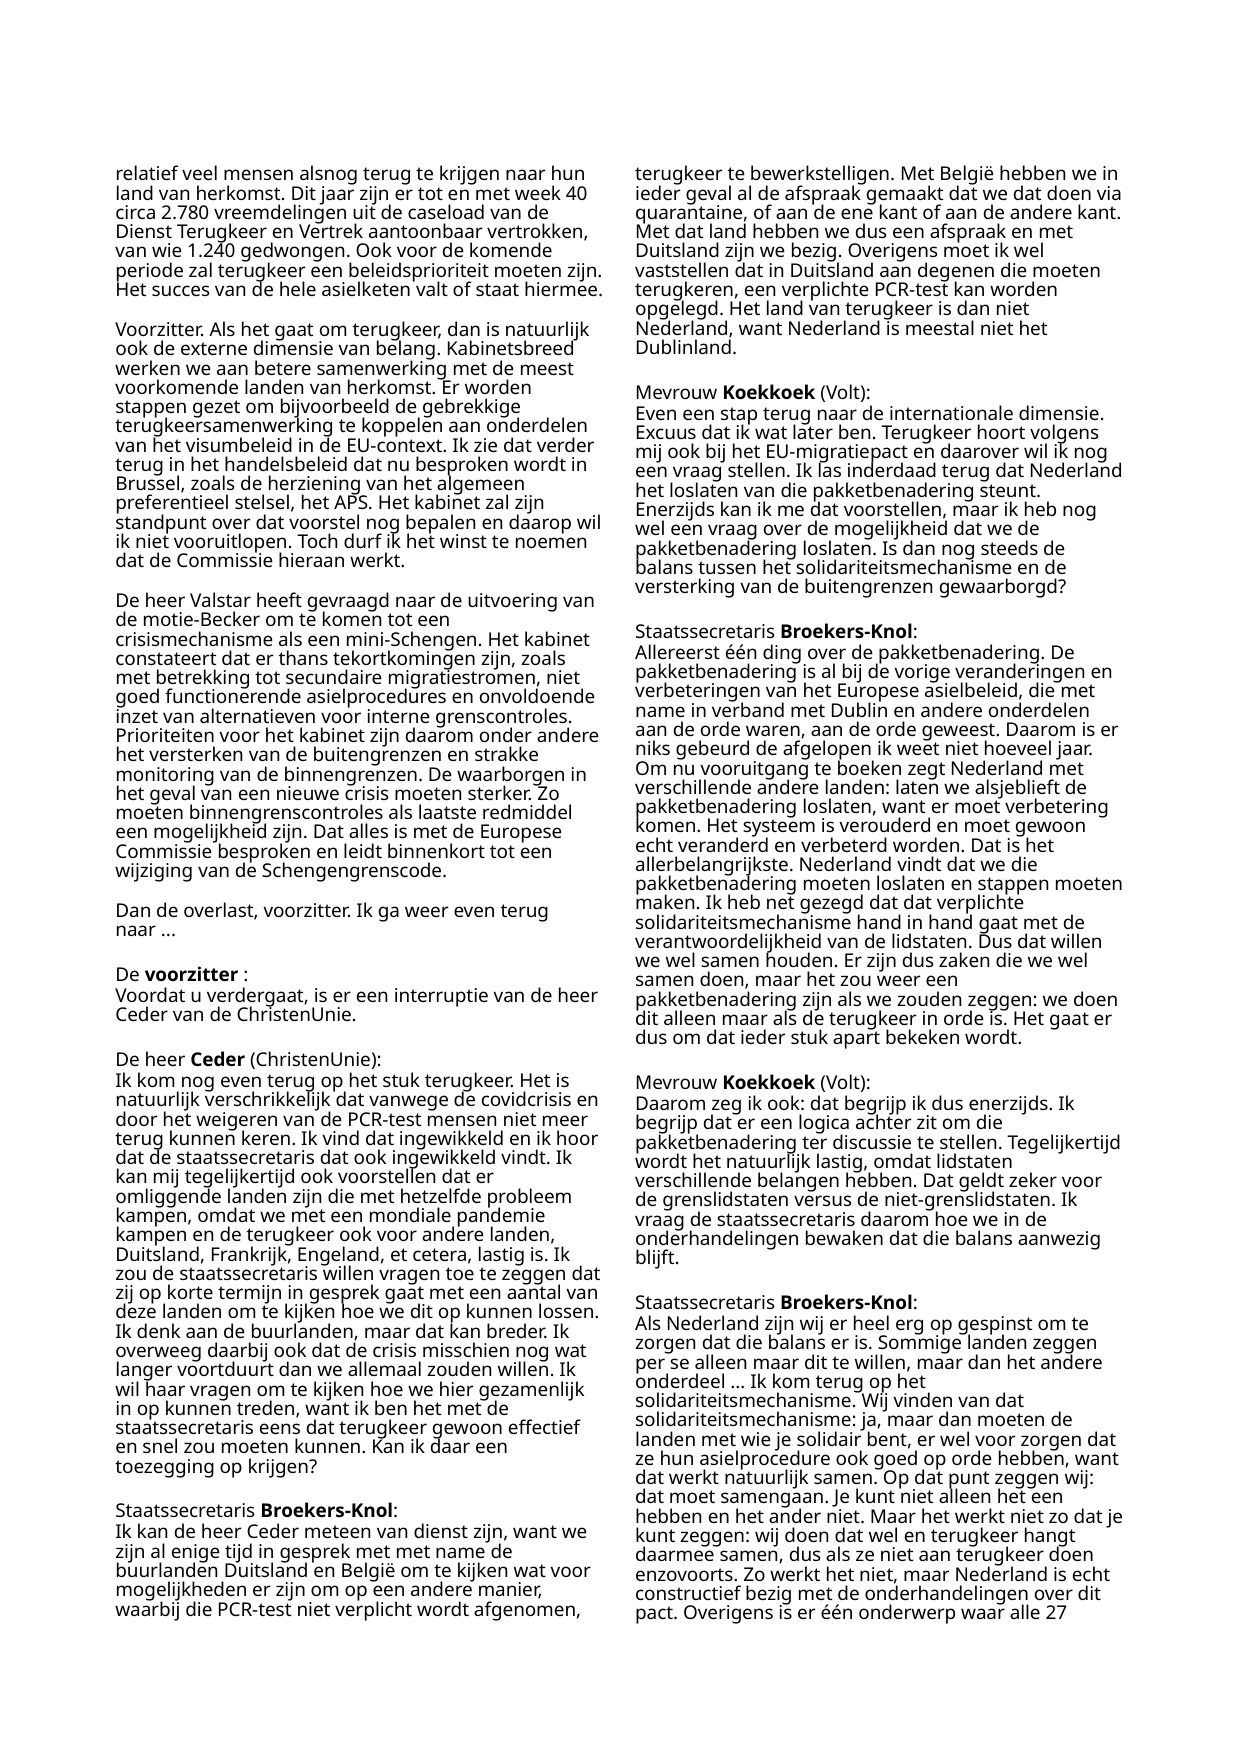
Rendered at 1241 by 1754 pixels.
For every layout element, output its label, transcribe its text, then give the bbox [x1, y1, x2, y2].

text De heer Ceder (ChristenUnie): [115, 1046, 605, 1072]
text De heer Valstar heeft gevraagd naar de uitvoering van de motie-Becker om te komen tot een crisismechanisme als een mini-Schengen. Het kabinet constateert dat er thans tekortkomingen zijn, zoals met betrekking tot secundaire migratiestromen, niet goed functionerende asielprocedures en onvoldoende inzet van alternatieven voor interne grenscontroles. Prioriteiten voor het kabinet zijn daarom onder andere het versterken van de buitengrenzen en strakke monitoring van de binnengrenzen. De waarborgen in het geval van een nieuwe crisis moeten sterker. Zo moeten binnengrenscontroles als laatste redmiddel een mogelijkheid zijn. Dat alles is met de Europese Commissie besproken en leidt binnenkort tot een wijziging van de Schengengrenscode. [115, 592, 605, 881]
text Dan de overlast, voorzitter. Ik ga weer even terug naar ... [115, 902, 605, 941]
text Mevrouw Koekkoek (Volt): [635, 1069, 1125, 1095]
text Voorzitter. Als het gaat om terugkeer, dan is natuurlijk ook de externe dimensie van belang. Kabinetsbreed werken we aan betere samenwerking met de meest voorkomende landen van herkomst. Er worden stappen gezet om bijvoorbeeld de gebrekkige terugkeersamenwerking te koppelen aan onderdelen van het visumbeleid in de EU-context. Ik zie dat verder terug in het handelsbeleid dat nu besproken wordt in Brussel, zoals de herziening van het algemeen preferentieel stelsel, het APS. Het kabinet zal zijn standpunt over dat voorstel nog bepalen en daarop wil ik niet vooruitlopen. Toch durf ik het winst te noemen dat de Commissie hieraan werkt. [115, 321, 605, 571]
text Ik kom nog even terug op het stuk terugkeer. Het is natuurlijk verschrikkelijk dat vanwege de covidcrisis en door het weigeren van de PCR-test mensen niet meer terug kunnen keren. Ik vind dat ingewikkeld en ik hoor dat de staatssecretaris dat ook ingewikkeld vindt. Ik kan mij tegelijkertijd ook voorstellen dat er omliggende landen zijn die met hetzelfde probleem kampen, omdat we met een mondiale pandemie kampen en de terugkeer ook voor andere landen, Duitsland, Frankrijk, Engeland, et cetera, lastig is. Ik zou de staatssecretaris willen vragen toe te zeggen dat zij op korte termijn in gesprek gaat met een aantal van deze landen om te kijken hoe we dit op kunnen lossen. Ik denk aan de buurlanden, maar dat kan breder. Ik overweeg daarbij ook dat de crisis misschien nog wat langer voortduurt dan we allemaal zouden willen. Ik wil haar vragen om te kijken hoe we hier gezamenlijk in op kunnen treden, want ik ben het met de staatssecretaris eens dat terugkeer gewoon effectief en snel zou moeten kunnen. Kan ik daar een toezegging op krijgen? [115, 1072, 605, 1477]
text relatief veel mensen alsnog terug te krijgen naar hun land van herkomst. Dit jaar zijn er tot en met week 40 circa 2.780 vreemdelingen uit de caseload van de Dienst Terugkeer en Vertrek aantoonbaar vertrokken, van wie 1.240 gedwongen. Ook voor de komende periode zal terugkeer een beleidsprioriteit moeten zijn. Het succes van de hele asielketen valt of staat hiermee. [115, 165, 605, 300]
text De voorzitter : [115, 961, 605, 987]
text terugkeer te bewerkstelligen. Met België hebben we in ieder geval al de afspraak gemaakt dat we dat doen via quarantaine, of aan de ene kant of aan de andere kant. Met dat land hebben we dus een afspraak en met Duitsland zijn we bezig. Overigens moet ik wel vaststellen dat in Duitsland aan degenen die moeten terugkeren, een verplichte PCR-test kan worden opgelegd. Het land van terugkeer is dan niet Nederland, want Nederland is meestal niet het Dublinland. [635, 165, 1125, 358]
text Ik kan de heer Ceder meteen van dienst zijn, want we zijn al enige tijd in gesprek met met name de buurlanden Duitsland en België om te kijken wat voor mogelijkheden er zijn om op een andere manier, waarbij die PCR-test niet verplicht wordt afgenomen, [115, 1523, 605, 1620]
text Staatssecretaris Broekers-Knol: [635, 618, 1125, 644]
text Mevrouw Koekkoek (Volt): [635, 379, 1125, 404]
text Staatssecretaris Broekers-Knol: [635, 1289, 1125, 1315]
text Even een stap terug naar de internationale dimensie. Excuus dat ik wat later ben. Terugkeer hoort volgens mij ook bij het EU-migratiepact en daarover wil ik nog een vraag stellen. Ik las inderdaad terug dat Nederland het loslaten van die pakketbenadering steunt. Enerzijds kan ik me dat voorstellen, maar ik heb nog wel een vraag over de mogelijkheid dat we de pakketbenadering loslaten. Is dan nog steeds de balans tussen het solidariteitsmechanisme en de versterking van de buitengrenzen gewaarborgd? [635, 404, 1125, 597]
text Daarom zeg ik ook: dat begrijp ik dus enerzijds. Ik begrijp dat er een logica achter zit om die pakketbenadering ter discussie te stellen. Tegelijkertijd wordt het natuurlijk lastig, omdat lidstaten verschillende belangen hebben. Dat geldt zeker voor de grenslidstaten versus de niet-grenslidstaten. Ik vraag de staatssecretaris daarom hoe we in de onderhandelingen bewaken dat die balans aanwezig blijft. [635, 1095, 1125, 1268]
text Als Nederland zijn wij er heel erg op gespinst om te zorgen dat die balans er is. Sommige landen zeggen per se alleen maar dit te willen, maar dan het andere onderdeel … Ik kom terug op het solidariteitsmechanisme. Wij vinden van dat solidariteitsmechanisme: ja, maar dan moeten de landen met wie je solidair bent, er wel voor zorgen dat ze hun asielprocedure ook goed op orde hebben, want dat werkt natuurlijk samen. Op dat punt zeggen wij: dat moet samengaan. Je kunt niet alleen het een hebben en het ander niet. Maar het werkt niet zo dat je kunt zeggen: wij doen dat wel en terugkeer hangt daarmee samen, dus als ze niet aan terugkeer doen enzovoorts. Zo werkt het niet, maar Nederland is echt constructief bezig met de onderhandelingen over dit pact. Overigens is er één onderwerp waar alle 27 [635, 1315, 1125, 1623]
text Allereerst één ding over de pakketbenadering. De pakketbenadering is al bij de vorige veranderingen en verbeteringen van het Europese asielbeleid, die met name in verband met Dublin en andere onderdelen aan de orde waren, aan de orde geweest. Daarom is er niks gebeurd de afgelopen ik weet niet hoeveel jaar. Om nu vooruitgang te boeken zegt Nederland met verschillende andere landen: laten we alsjeblieft de pakketbenadering loslaten, want er moet verbetering komen. Het systeem is verouderd en moet gewoon echt veranderd en verbeterd worden. Dat is het allerbelangrijkste. Nederland vindt dat we die pakketbenadering moeten loslaten en stappen moeten maken. Ik heb net gezegd dat dat verplichte solidariteitsmechanisme hand in hand gaat met de verantwoordelijkheid van de lidstaten. Dus dat willen we wel samen houden. Er zijn dus zaken die we wel samen doen, maar het zou weer een pakketbenadering zijn als we zouden zeggen: we doen dit alleen maar als de terugkeer in orde is. Het gaat er dus om dat ieder stuk apart bekeken wordt. [635, 644, 1125, 1048]
text Staatssecretaris Broekers-Knol: [115, 1498, 605, 1523]
text Voordat u verdergaat, is er een interruptie van de heer Ceder van de ChristenUnie. [115, 987, 605, 1026]
